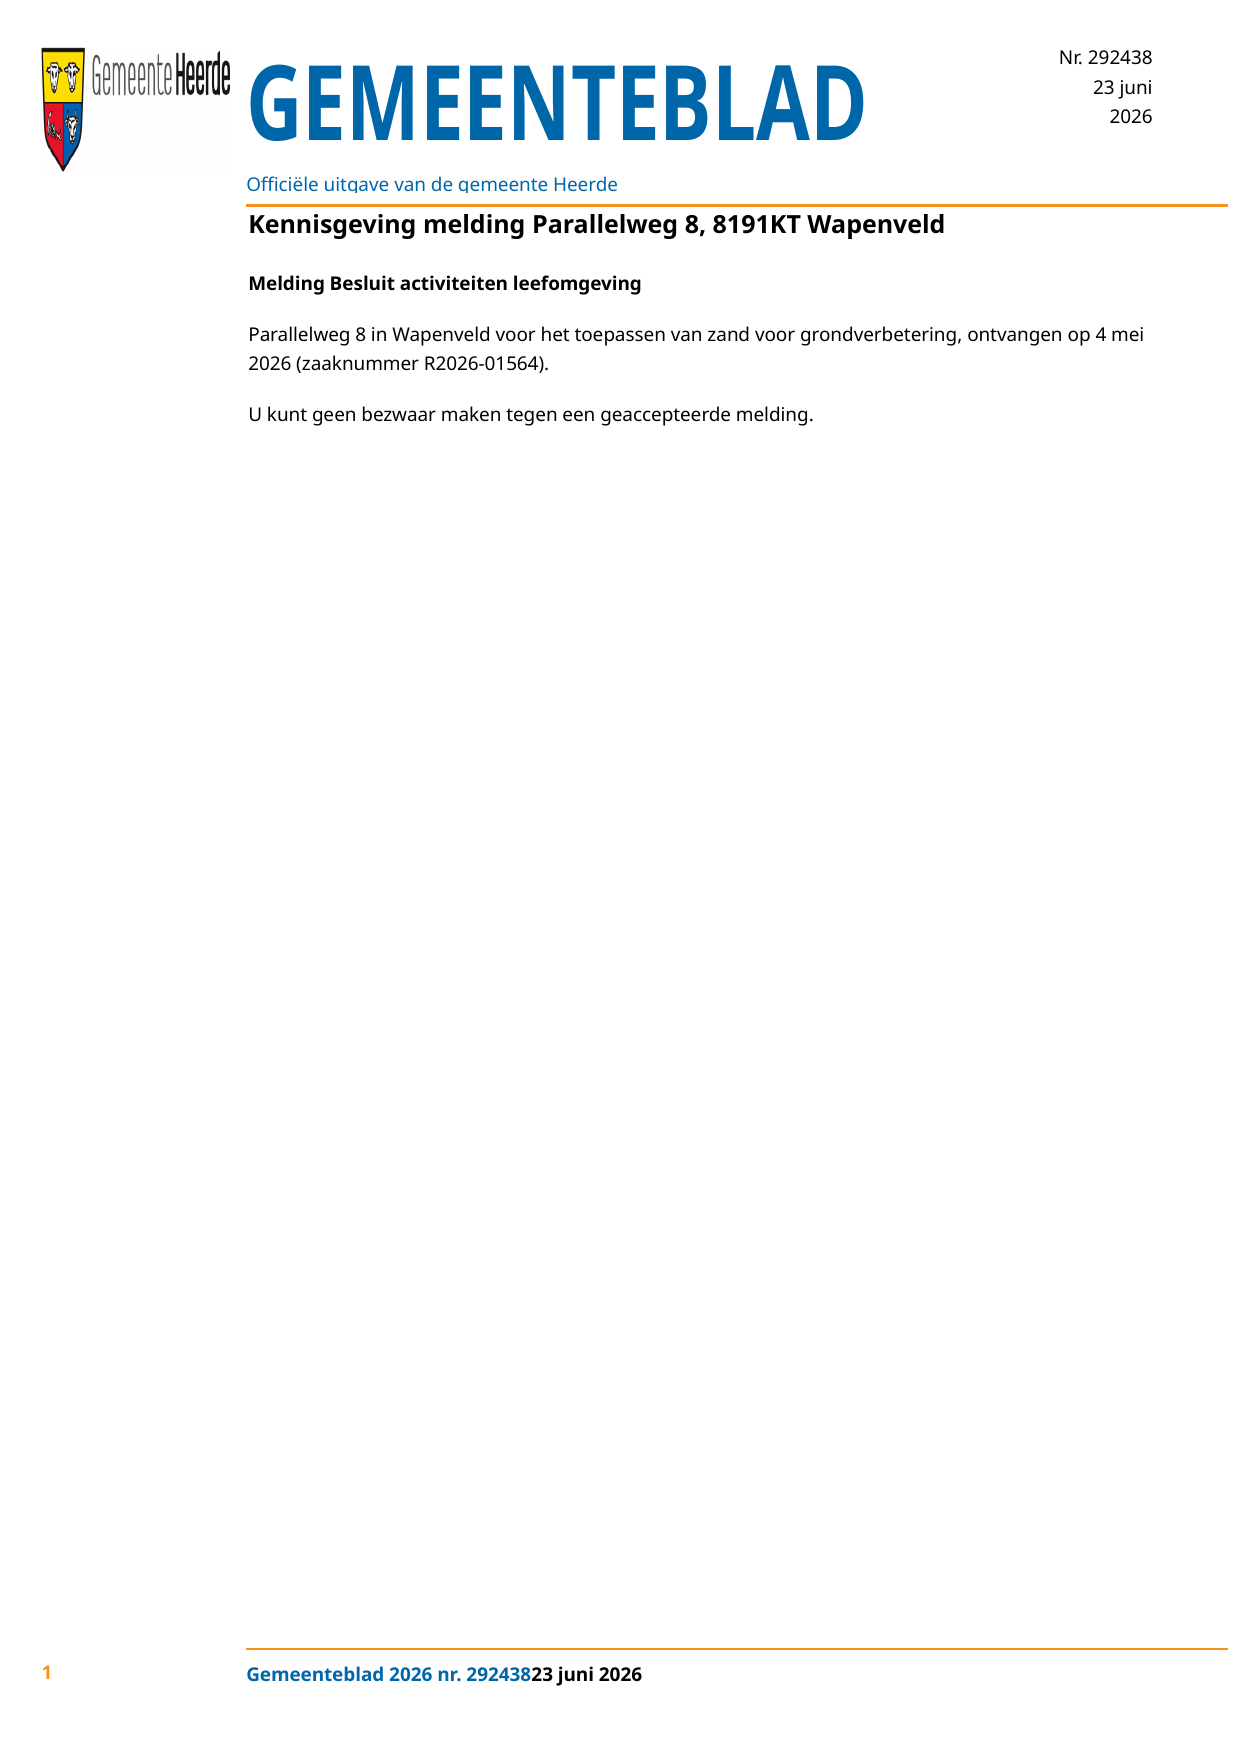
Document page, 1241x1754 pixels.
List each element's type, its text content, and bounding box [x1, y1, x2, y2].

text U kunt geen bezwaar maken tegen een geaccepteerde melding. [248, 401, 1152, 426]
text Parallelweg 8 in Wapenveld voor het toepassen van zand voor grondverbetering, ontvangen op 4 mei 2026 (zaaknummer R2026-01564). [248, 321, 1152, 376]
text Kennisgeving melding Parallelweg 8, 8191KT Wapenveld [248, 207, 1152, 241]
picture [41, 47, 231, 172]
text Melding Besluit activiteiten leefomgeving [248, 270, 1152, 296]
